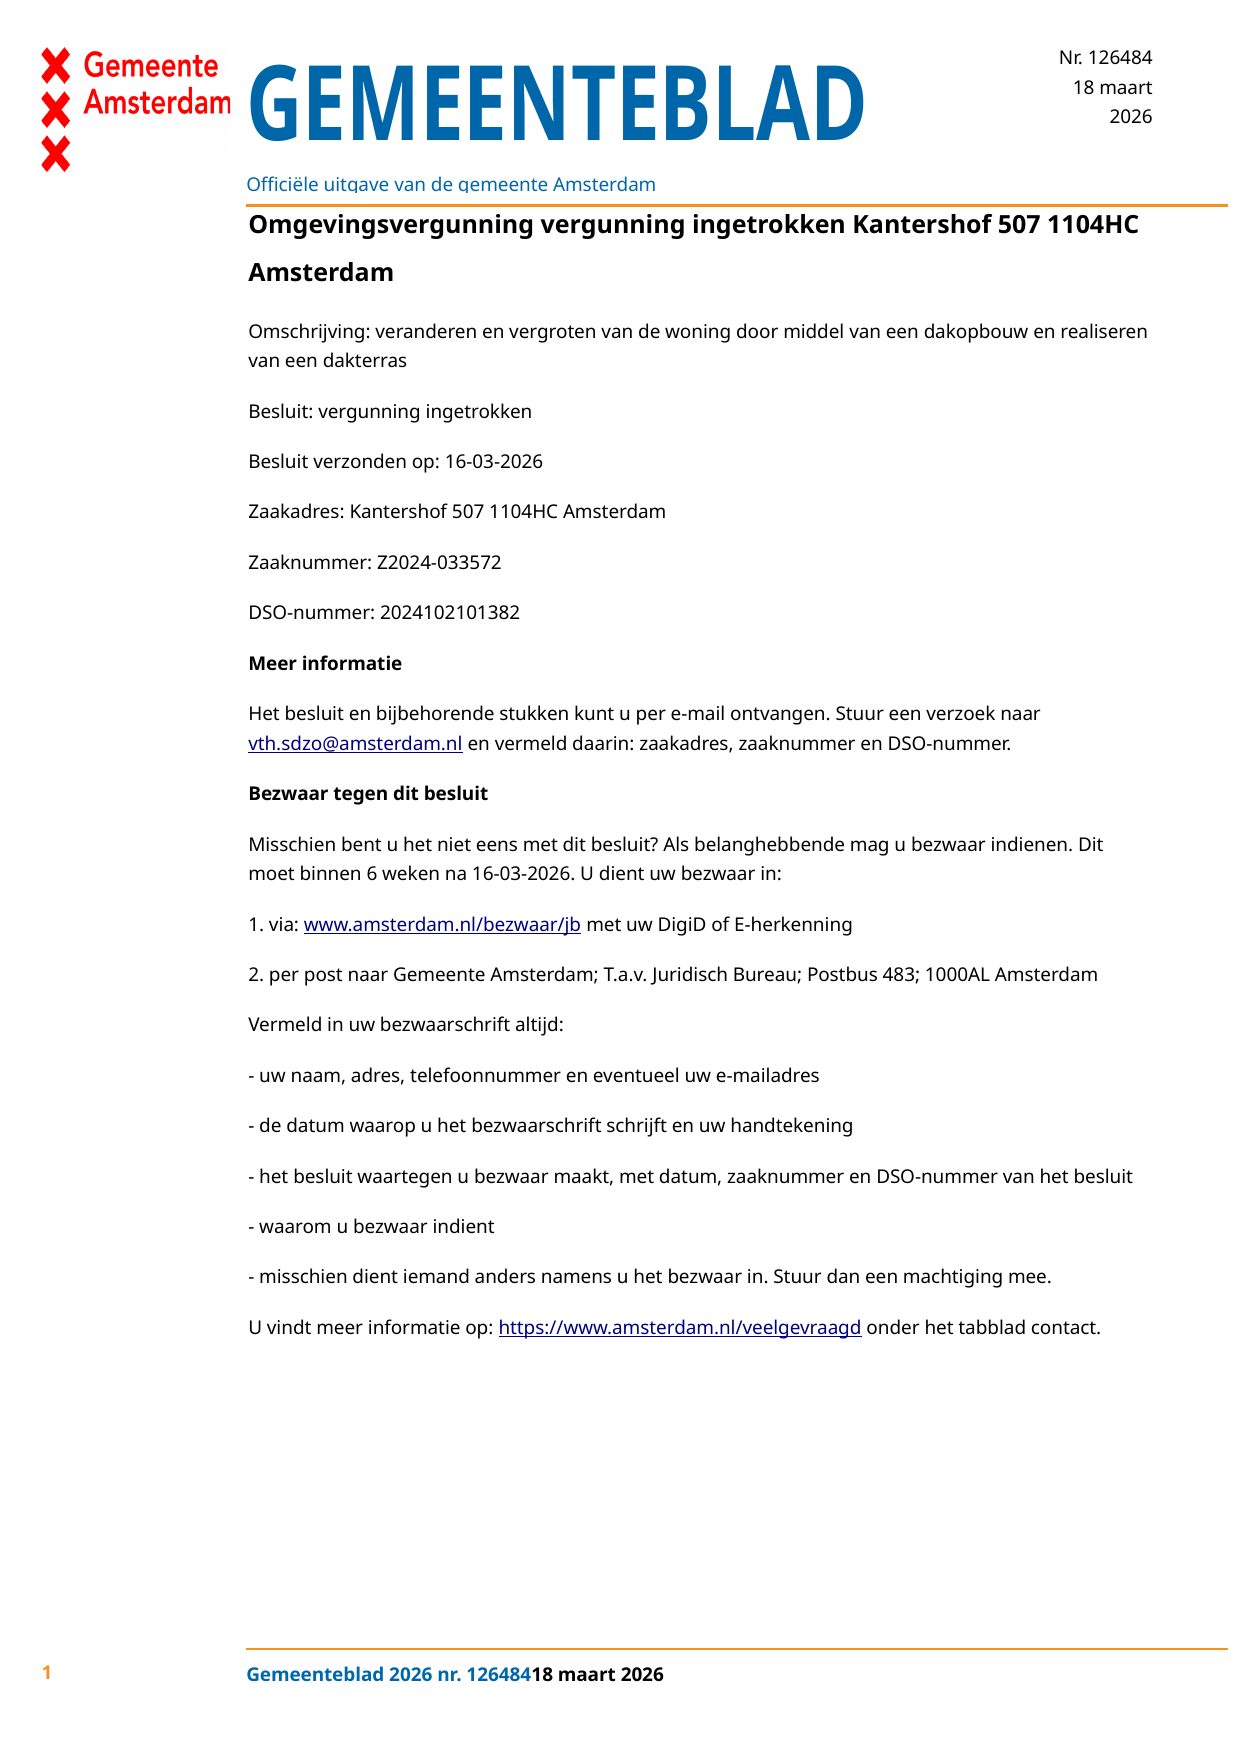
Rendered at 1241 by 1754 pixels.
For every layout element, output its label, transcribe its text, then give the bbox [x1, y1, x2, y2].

text Besluit verzonden op: 16-03-2026 [248, 448, 1152, 474]
text Het besluit en bijbehorende stukken kunt u per e-mail ontvangen. Stuur een verzoek naar vth.sdzo@amsterdam.nl en vermeld daarin: zaakadres, zaaknummer en DSO-nummer. [248, 700, 1152, 756]
text Omgevingsvergunning vergunning ingetrokken Kantershof 507 1104HC Amsterdam [248, 207, 1152, 288]
text Zaaknummer: Z2024-033572 [248, 549, 1152, 575]
text Bezwaar tegen dit besluit [248, 780, 1152, 806]
text Omschrijving: veranderen en vergroten van de woning door middel van een dakopbouw en realiseren van een dakterras [248, 318, 1152, 373]
text - het besluit waartegen u bezwaar maakt, met datum, zaaknummer en DSO-nummer van het besluit [248, 1163, 1152, 1189]
text Vermeld in uw bezwaarschrift altijd: [248, 1012, 1152, 1037]
text 2. per post naar Gemeente Amsterdam; T.a.v. Juridisch Bureau; Postbus 483; 1000AL Amsterdam [248, 961, 1152, 987]
text Besluit: vergunning ingetrokken [248, 398, 1152, 424]
text - uw naam, adres, telefoonnummer en eventueel uw e-mailadres [248, 1062, 1152, 1088]
text - misschien dient iemand anders namens u het bezwaar in. Stuur dan een machtiging mee. [248, 1264, 1152, 1289]
text Zaakadres: Kantershof 507 1104HC Amsterdam [248, 499, 1152, 524]
text Misschien bent u het niet eens met dit besluit? Als belanghebbende mag u bezwaar indienen. Dit moet binnen 6 weken na 16-03-2026. U dient uw bezwaar in: [248, 831, 1152, 886]
picture [41, 47, 231, 172]
text DSO-nummer: 2024102101382 [248, 599, 1152, 625]
text - de datum waarop u het bezwaarschrift schrijft en uw handtekening [248, 1112, 1152, 1138]
text - waarom u bezwaar indient [248, 1213, 1152, 1239]
text Meer informatie [248, 650, 1152, 676]
text U vindt meer informatie op: https://www.amsterdam.nl/veelgevraagd onder het tabblad contact. [248, 1314, 1152, 1340]
text 1. via: www.amsterdam.nl/bezwaar/jb met uw DigiD of E-herkenning [248, 911, 1152, 937]
